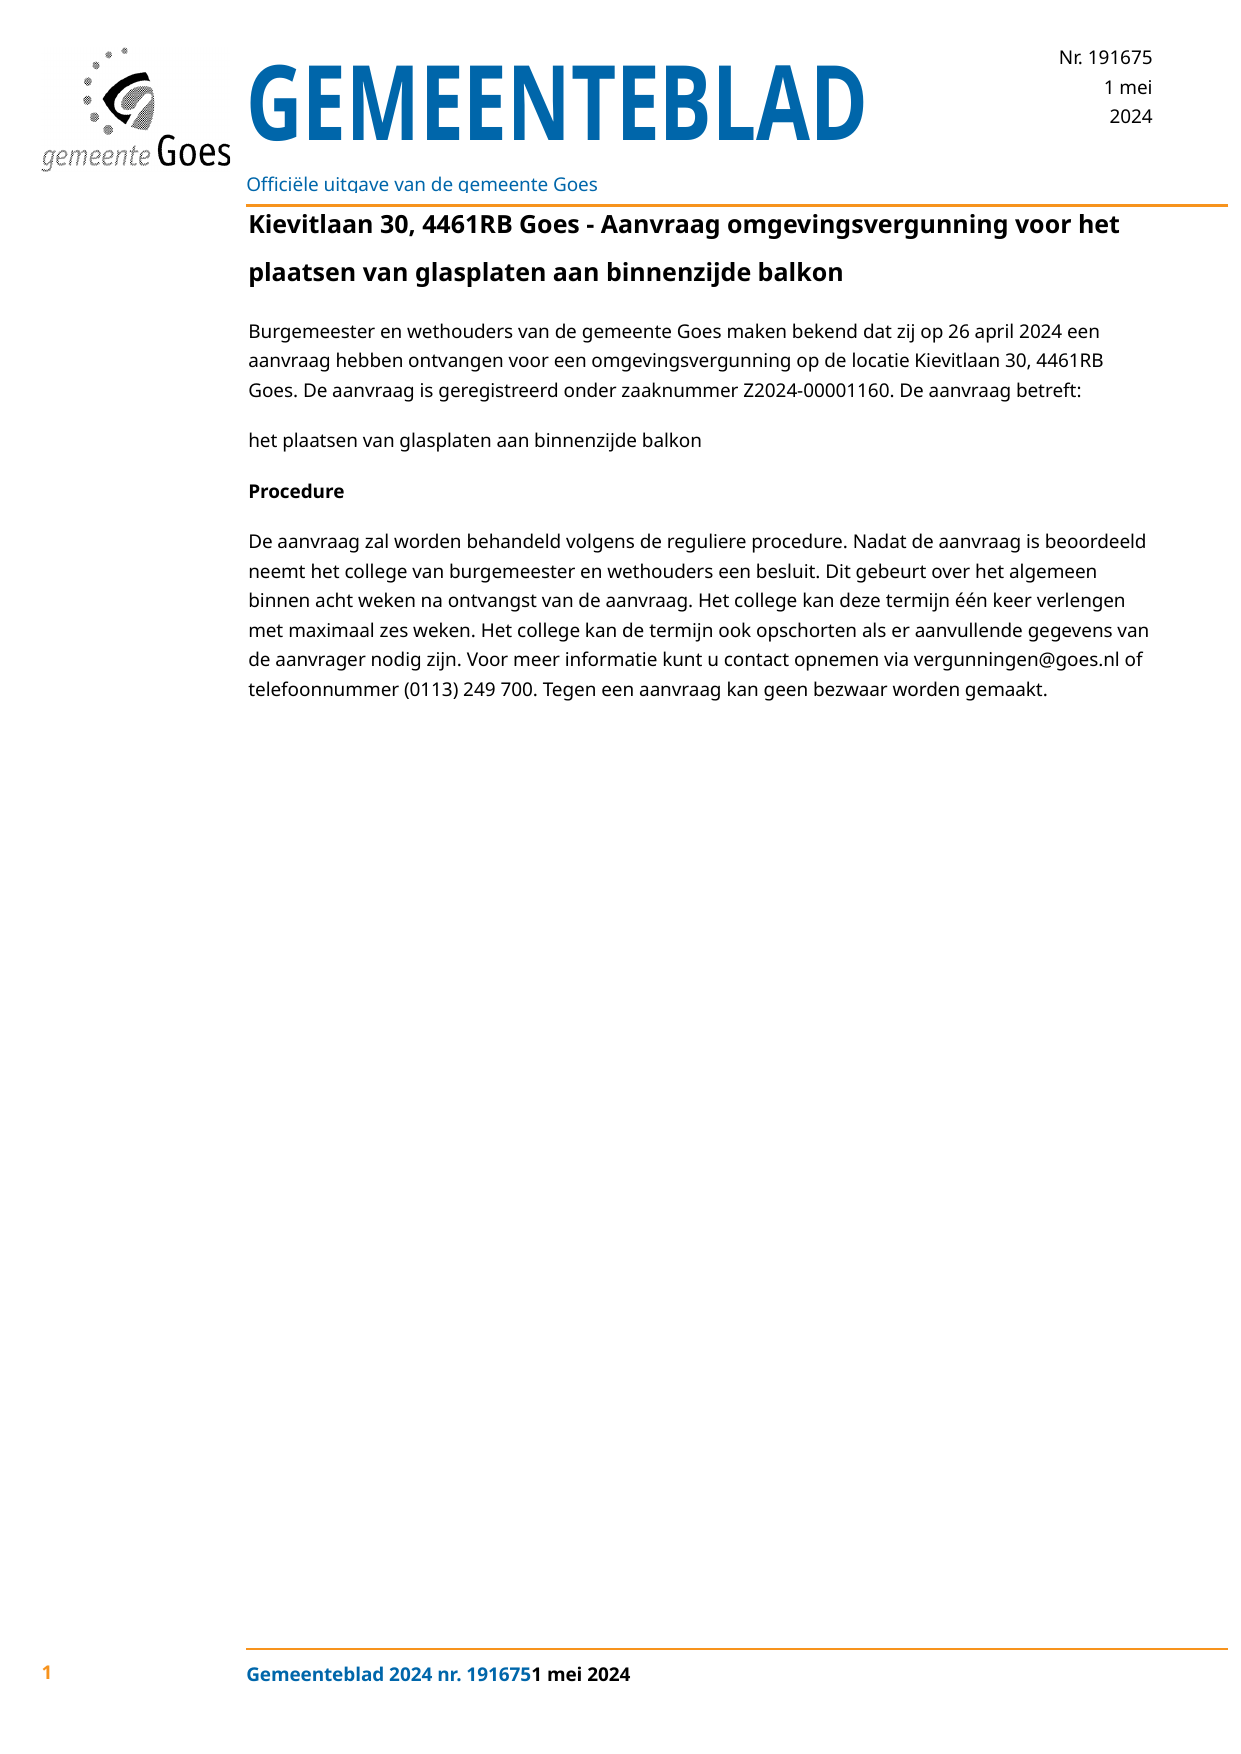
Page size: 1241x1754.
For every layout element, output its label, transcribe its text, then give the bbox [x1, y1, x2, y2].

text Burgemeester en wethouders van de gemeente Goes maken bekend dat zij op 26 april 2024 een aanvraag hebben ontvangen voor een omgevingsvergunning op de locatie Kievitlaan 30, 4461RB Goes. De aanvraag is geregistreerd onder zaaknummer Z2024-00001160. De aanvraag betreft: [248, 318, 1152, 403]
text Procedure [248, 478, 1152, 504]
text het plaatsen van glasplaten aan binnenzijde balkon [248, 427, 1152, 453]
text Kievitlaan 30, 4461RB Goes - Aanvraag omgevingsvergunning voor het plaatsen van glasplaten aan binnenzijde balkon [248, 207, 1152, 288]
text De aanvraag zal worden behandeld volgens de reguliere procedure. Nadat de aanvraag is beoordeeld neemt het college van burgemeester en wethouders een besluit. Dit gebeurt over het algemeen binnen acht weken na ontvangst van de aanvraag. Het college kan deze termijn één keer verlengen met maximaal zes weken. Het college kan de termijn ook opschorten als er aanvullende gegevens van de aanvrager nodig zijn. Voor meer informatie kunt u contact opnemen via vergunningen@goes.nl of telefoonnummer (0113) 249 700. Tegen een aanvraag kan geen bezwaar worden gemaakt. [248, 528, 1152, 702]
picture [41, 47, 231, 172]
